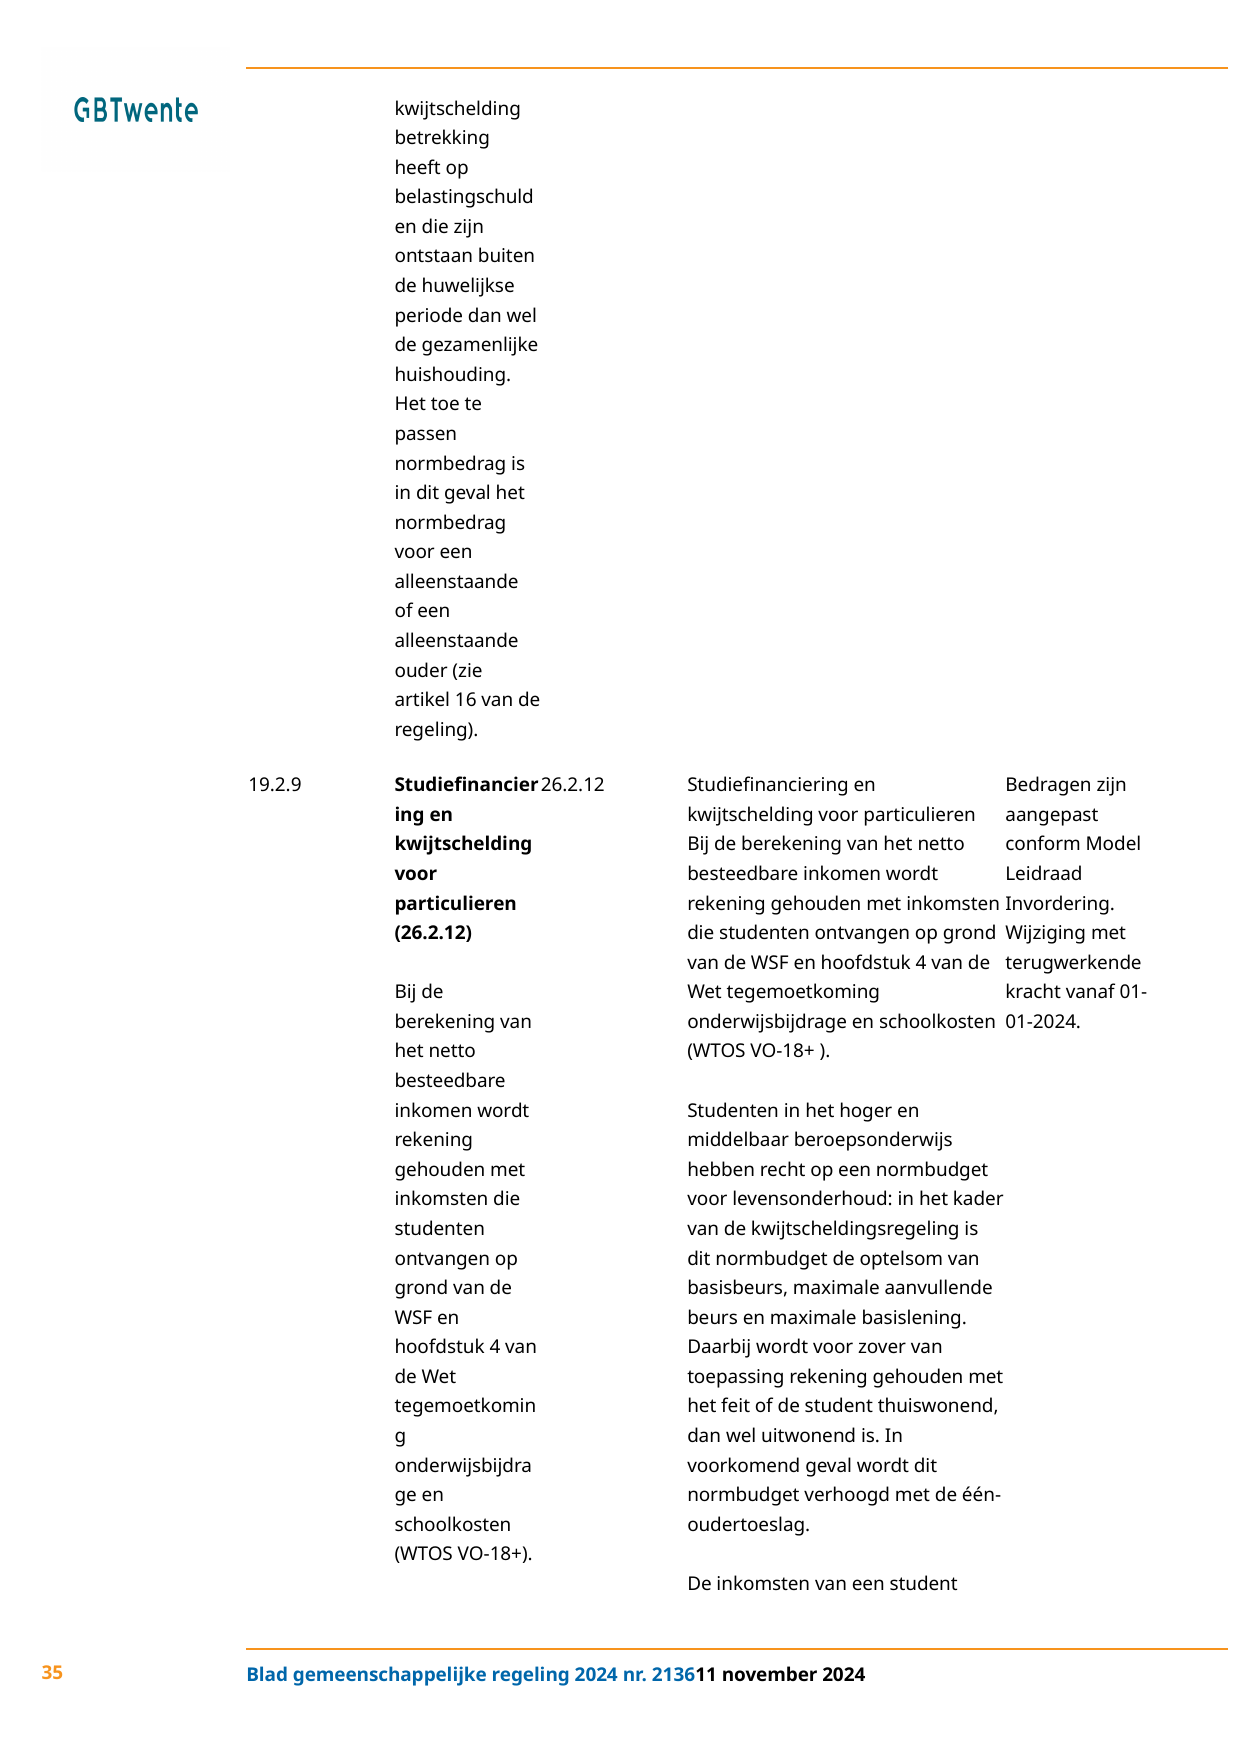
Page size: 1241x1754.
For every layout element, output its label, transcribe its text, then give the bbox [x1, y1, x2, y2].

table_cell Studiefinanciering en kwijtschelding voor particulieren (26.2.12) Bij de berekening van het netto besteedbare inkomen wordt rekening gehouden met inkomsten die studenten ontvangen op grond van de WSF en hoofdstuk 4 van de Wet tegemoetkoming onderwijsbijdrage en schoolkosten (WTOS VO-18+). [394, 771, 541, 1596]
picture [41, 47, 231, 172]
table_cell Studiefinanciering en kwijtschelding voor particulieren Bij de berekening van het netto besteedbare inkomen wordt rekening gehouden met inkomsten die studenten ontvangen op grond van de WSF en hoofdstuk 4 van de Wet tegemoetkoming onderwijsbijdrage en schoolkosten (WTOS VO-18+ ). Studenten in het hoger en middelbaar beroepsonderwijs hebben recht op een normbudget voor levensonderhoud: in het kader van de kwijtscheldingsregeling is dit normbudget de optelsom van basisbeurs, maximale aanvullende beurs en maximale basislening. Daarbij wordt voor zover van toepassing rekening gehouden met het feit of de student thuiswonend, dan wel uitwonend is. In voorkomend geval wordt dit normbudget verhoogd met de één-oudertoeslag. De inkomsten van een student [687, 771, 1005, 1596]
table_cell 26.2.12 [541, 771, 687, 1596]
table_cell [541, 95, 687, 771]
table_cell 19.2.9 [248, 771, 394, 1596]
table_cell [1005, 95, 1152, 771]
table_cell [248, 95, 394, 771]
table_cell [687, 95, 1005, 771]
table_cell Bedragen zijn aangepast conform Model Leidraad Invordering. Wijziging met terugwerkende kracht vanaf 01-01-2024. [1005, 771, 1152, 1596]
table_cell kwijtschelding betrekking heeft op belastingschulden die zijn ontstaan buiten de huwelijkse periode dan wel de gezamenlijke huishouding. Het toe te passen normbedrag is in dit geval het normbedrag voor een alleenstaande of een alleenstaande ouder (zie artikel 16 van de regeling). [394, 95, 541, 771]
